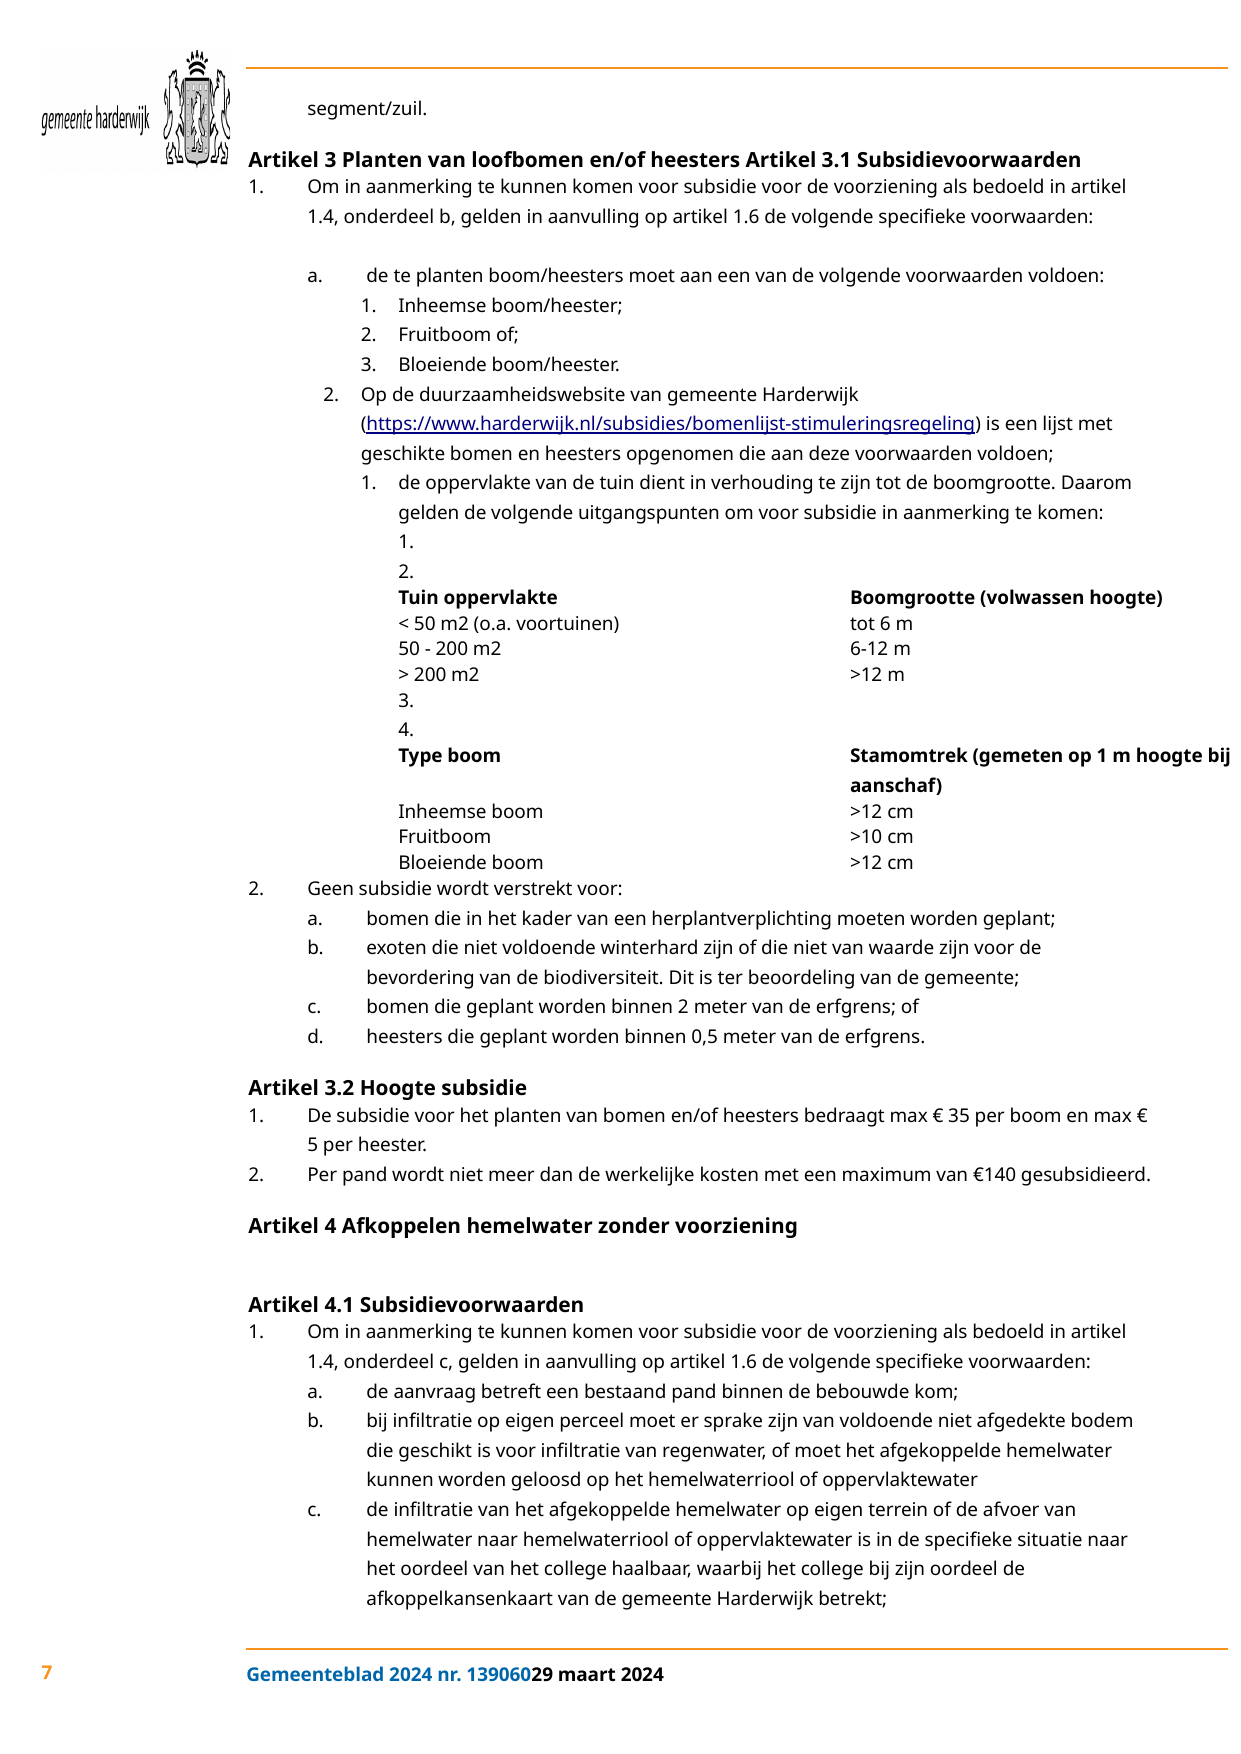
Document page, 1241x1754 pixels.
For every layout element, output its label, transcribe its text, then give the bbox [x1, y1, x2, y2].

table_header Boomgrootte (volwassen hoogte) [850, 584, 1240, 610]
list de oppervlakte van de tuin dient in verhouding te zijn tot de boomgrootte. Daarom gelden de volgende uitgangspunten om voor subsidie in aanmerking te komen: [361, 469, 1152, 525]
list de te planten boom/heesters moet aan een van de volgende voorwaarden voldoen: [307, 262, 1152, 288]
table_cell Bloeiende boom [398, 849, 850, 875]
list Inheemse boom/heester; [361, 292, 1152, 318]
table_header Stamomtrek (gemeten op 1 m hoogte bij aanschaf) [850, 743, 1240, 798]
table_header Type boom [398, 743, 850, 798]
table_cell < 50 m2 (o.a. voortuinen) [398, 610, 850, 636]
list Geen subsidie wordt verstrekt voor: [248, 875, 1152, 901]
table_cell >10 cm [850, 824, 1240, 849]
table_cell tot 6 m [850, 610, 1240, 636]
table_cell > 200 m2 [398, 661, 850, 687]
text Artikel 3.2 Hoogte subsidie [248, 1073, 1152, 1102]
list Fruitboom of; [361, 322, 1152, 347]
text Artikel 4.1 Subsidievoorwaarden [248, 1290, 1152, 1319]
list de infiltratie van het afgekoppelde hemelwater op eigen terrein of de afvoer van hemelwater naar hemelwaterriool of oppervlaktewater is in de specifieke situatie naar het oordeel van het college haalbaar, waarbij het college bij zijn oordeel de afkoppelkansenkaart van de gemeente Harderwijk betrekt; [307, 1496, 1152, 1611]
list Om in aanmerking te kunnen komen voor subsidie voor de voorziening als bedoeld in artikel 1.4, onderdeel b, gelden in aanvulling op artikel 1.6 de volgende specifieke voorwaarden: [248, 174, 1152, 229]
table_cell >12 cm [850, 798, 1240, 823]
list Op de duurzaamheidswebsite van gemeente Harderwijk (https://www.harderwijk.nl/subsidies/bomenlijst-stimuleringsregeling) is een lijst met geschikte bomen en heesters opgenomen die aan deze voorwaarden voldoen; [323, 381, 1152, 466]
list Per pand wordt niet meer dan de werkelijke kosten met een maximum van €140 gesubsidieerd. [248, 1161, 1152, 1187]
table_cell Inheemse boom [398, 798, 850, 823]
list De subsidie voor het planten van bomen en/of heesters bedraagt max € 35 per boom en max € 5 per heester. [248, 1102, 1152, 1157]
list exoten die niet voldoende winterhard zijn of die niet van waarde zijn voor de bevordering van de biodiversiteit. Dit is ter beoordeling van de gemeente; [307, 934, 1152, 989]
table_cell Fruitboom [398, 824, 850, 849]
picture [41, 47, 231, 172]
table_cell >12 m [850, 661, 1240, 687]
text Artikel 3 Planten van loofbomen en/of heesters Artikel 3.1 Subsidievoorwaarden [248, 145, 1152, 174]
table_header Tuin oppervlakte [398, 584, 850, 610]
list segment/zuil. [248, 95, 1152, 121]
list Bloeiende boom/heester. [361, 351, 1152, 377]
table_cell >12 cm [850, 849, 1240, 875]
list bomen die geplant worden binnen 2 meter van de erfgrens; of [307, 993, 1152, 1019]
table_cell 50 - 200 m2 [398, 636, 850, 661]
table_cell 6-12 m [850, 636, 1240, 661]
list de aanvraag betreft een bestaand pand binnen de bebouwde kom; [307, 1378, 1152, 1404]
list bomen die in het kader van een herplantverplichting moeten worden geplant; [307, 905, 1152, 930]
list Om in aanmerking te kunnen komen voor subsidie voor de voorziening als bedoeld in artikel 1.4, onderdeel c, gelden in aanvulling op artikel 1.6 de volgende specifieke voorwaarden: [248, 1319, 1152, 1374]
list bij infiltratie op eigen perceel moet er sprake zijn van voldoende niet afgedekte bodem die geschikt is voor infiltratie van regenwater, of moet het afgekoppelde hemelwater kunnen worden geloosd op het hemelwaterriool of oppervlaktewater [307, 1407, 1152, 1492]
list heesters die geplant worden binnen 0,5 meter van de erfgrens. [307, 1023, 1152, 1049]
text Artikel 4 Afkoppelen hemelwater zonder voorziening [248, 1211, 1152, 1240]
